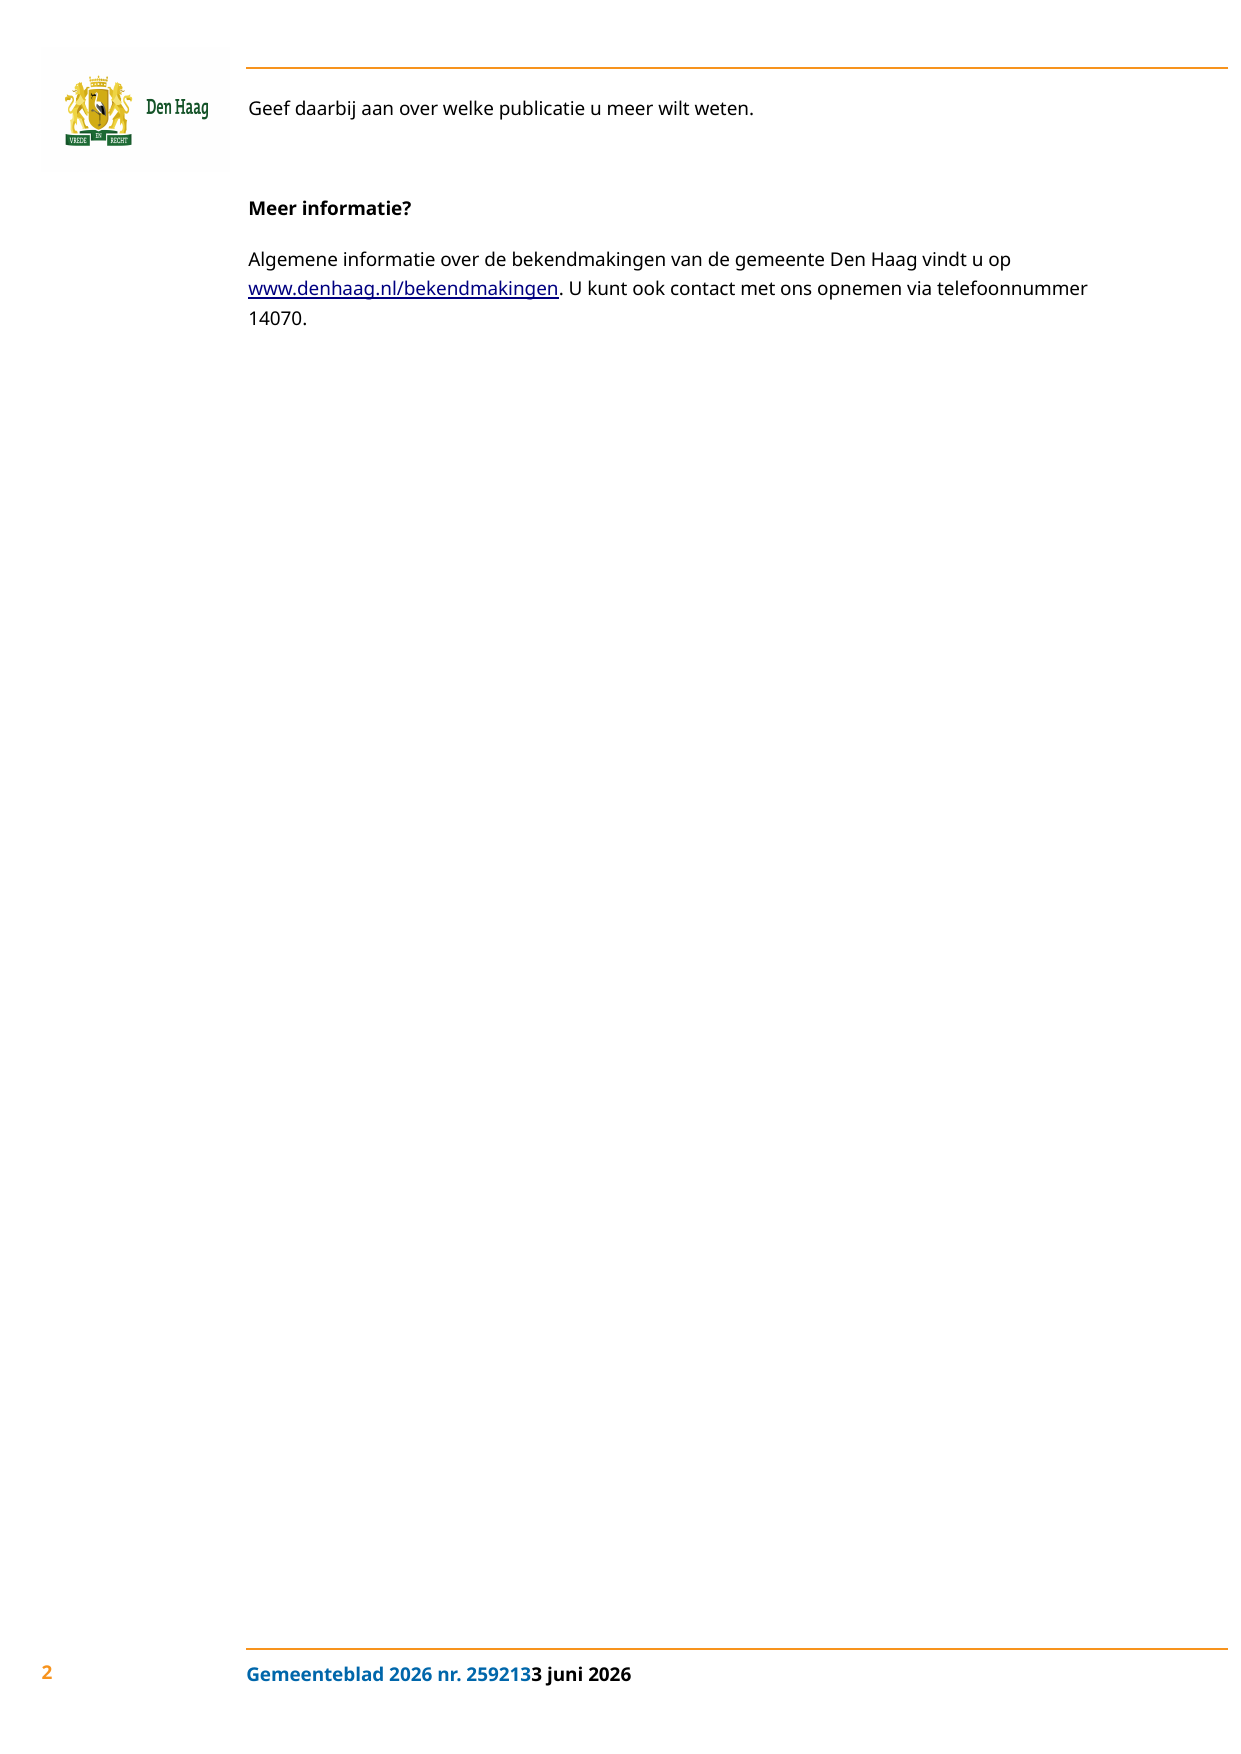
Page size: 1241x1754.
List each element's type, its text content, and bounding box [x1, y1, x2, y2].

text Geef daarbij aan over welke publicatie u meer wilt weten. [248, 95, 1152, 121]
text Algemene informatie over de bekendmakingen van de gemeente Den Haag vindt u op www.denhaag.nl/bekendmakingen. U kunt ook contact met ons opnemen via telefoonnummer 14070. [248, 246, 1152, 331]
picture [41, 47, 231, 172]
text Meer informatie? [248, 196, 1152, 221]
